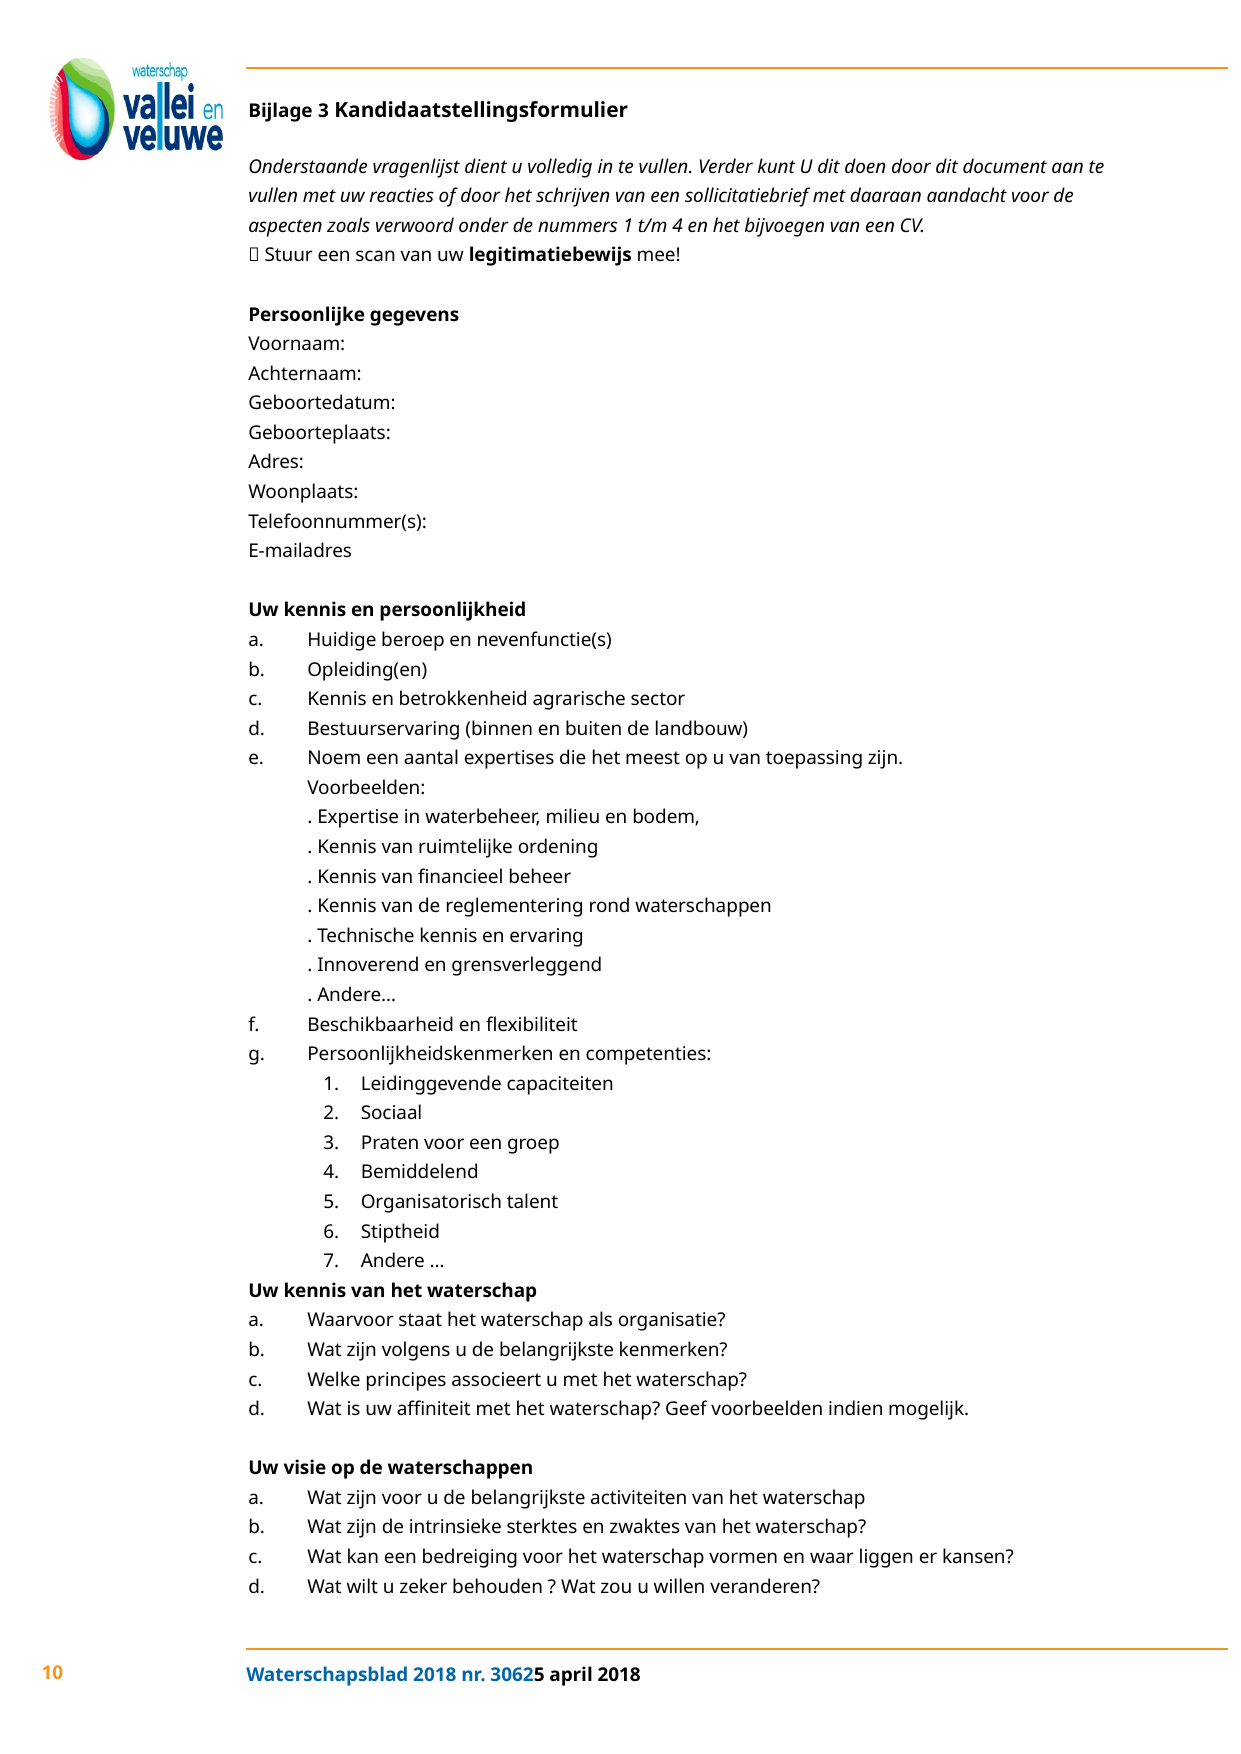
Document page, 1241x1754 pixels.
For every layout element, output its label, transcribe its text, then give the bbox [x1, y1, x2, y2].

text Voornaam: [248, 330, 1152, 356]
text Persoonlijke gegevens [248, 301, 1152, 327]
list Noem een aantal expertises die het meest op u van toepassing zijn. [248, 744, 1152, 770]
list . Kennis van de reglementering rond waterschappen [248, 892, 1152, 918]
list . Kennis van ruimtelijke ordening [248, 833, 1152, 859]
text Achternaam: [248, 360, 1152, 386]
list Beschikbaarheid en flexibiliteit [248, 1011, 1152, 1037]
list Huidige beroep en nevenfunctie(s) [248, 626, 1152, 652]
text E-mailadres [248, 537, 1152, 563]
list Persoonlijkheidskenmerken en competenties: [248, 1040, 1152, 1066]
list Wat wilt u zeker behouden ? Wat zou u willen veranderen? [248, 1573, 1152, 1599]
text Geboortedatum: [248, 389, 1152, 415]
list Wat zijn voor u de belangrijkste activiteiten van het waterschap [248, 1484, 1152, 1510]
text Uw kennis en persoonlijkheid [248, 597, 1152, 622]
list Kennis en betrokkenheid agrarische sector [248, 685, 1152, 711]
text Uw visie op de waterschappen [248, 1454, 1152, 1480]
list Wat zijn de intrinsieke sterktes en zwaktes van het waterschap? [248, 1514, 1152, 1539]
list Welke principes associeert u met het waterschap? [248, 1366, 1152, 1392]
list . Expertise in waterbeheer, milieu en bodem, [248, 804, 1152, 829]
list Bestuurservaring (binnen en buiten de landbouw) [248, 715, 1152, 741]
list Wat kan een bedreiging voor het waterschap vormen en waar liggen er kansen? [248, 1543, 1152, 1569]
text Woonplaats: [248, 478, 1152, 504]
list Organisatorisch talent [323, 1188, 1152, 1214]
text Onderstaande vragenlijst dient u volledig in te vullen. Verder kunt U dit doen door dit document aan te vullen met uw reacties of door het schrijven van een sollicitatiebrief met daaraan aandacht voor de aspecten zoals verwoord onder de nummers 1 t/m 4 en het bijvoegen van een CV. [248, 153, 1152, 238]
text  Stuur een scan van uw legitimatiebewijs mee! [248, 242, 1152, 267]
text Bijlage 3 Kandidaatstellingsformulier [248, 95, 1152, 123]
list . Innoverend en grensverleggend [248, 952, 1152, 977]
list Waarvoor staat het waterschap als organisatie? [248, 1307, 1152, 1332]
list Wat is uw affiniteit met het waterschap? Geef voorbeelden indien mogelijk. [248, 1395, 1152, 1421]
list Praten voor een groep [323, 1129, 1152, 1155]
text Geboorteplaats: [248, 419, 1152, 445]
text Uw kennis van het waterschap [248, 1277, 1152, 1303]
list . Kennis van financieel beheer [248, 863, 1152, 889]
list Bemiddelend [323, 1159, 1152, 1184]
list Voorbeelden: [248, 774, 1152, 800]
list Leidinggevende capaciteiten [323, 1070, 1152, 1096]
list Andere … [323, 1247, 1152, 1273]
text Adres: [248, 449, 1152, 474]
list . Andere… [248, 981, 1152, 1007]
list Sociaal [323, 1099, 1152, 1125]
list Stiptheid [323, 1218, 1152, 1244]
list Opleiding(en) [248, 656, 1152, 682]
picture [41, 47, 231, 172]
text Telefoonnummer(s): [248, 508, 1152, 534]
list Wat zijn volgens u de belangrijkste kenmerken? [248, 1336, 1152, 1362]
list . Technische kennis en ervaring [248, 922, 1152, 948]
